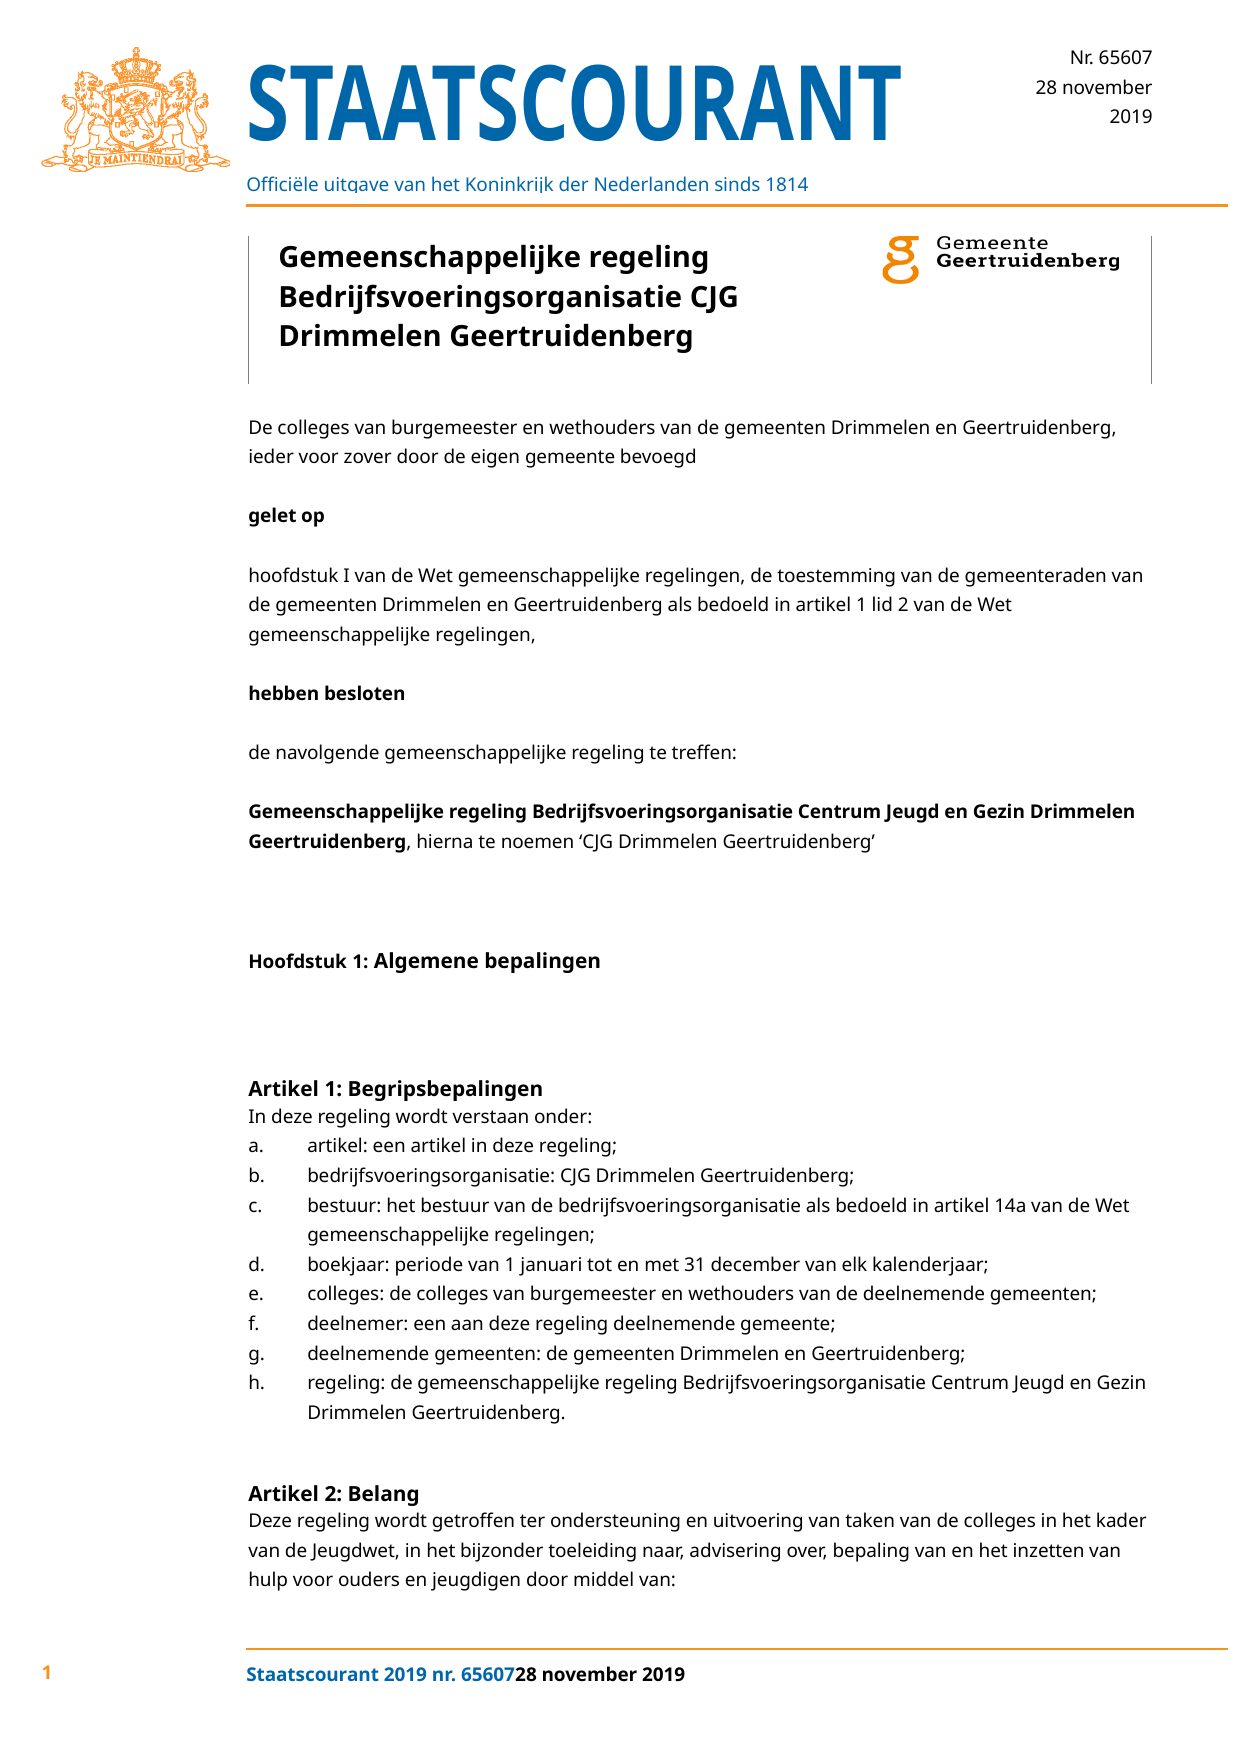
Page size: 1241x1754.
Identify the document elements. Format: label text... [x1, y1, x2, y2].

list bedrijfsvoeringsorganisatie: CJG Drimmelen Geertruidenberg; [248, 1162, 1152, 1188]
text hebben besloten [248, 680, 1152, 706]
table_header [850, 236, 882, 283]
picture [41, 47, 231, 172]
table_header [850, 284, 1151, 384]
text Artikel 1: Begripsbepalingen [248, 1074, 1152, 1103]
text Deze regeling wordt getroffen ter ondersteuning en uitvoering van taken van de colleges in het kader van de Jeugdwet, in het bijzonder toeleiding naar, advisering over, bepaling van en het inzetten van hulp voor ouders en jeugdigen door middel van: [248, 1507, 1152, 1592]
list colleges: de colleges van burgemeester en wethouders van de deelnemende gemeenten; [248, 1281, 1152, 1306]
text Artikel 2: Belang [248, 1479, 1152, 1507]
list deelnemer: een aan deze regeling deelnemende gemeente; [248, 1310, 1152, 1336]
table_header [1119, 236, 1151, 283]
list deelnemende gemeenten: de gemeenten Drimmelen en Geertruidenberg; [248, 1340, 1152, 1365]
list bestuur: het bestuur van de bedrijfsvoeringsorganisatie als bedoeld in artikel 14a van de Wet gemeenschappelijke regelingen; [248, 1192, 1152, 1247]
text Hoofdstuk 1: Algemene bepalingen [248, 946, 1152, 975]
table_header Gemeenschappelijke regeling Bedrijfsvoeringsorganisatie CJG Drimmelen Geertruidenberg [249, 236, 850, 384]
picture [882, 236, 1119, 284]
text Gemeenschappelijke regeling Bedrijfsvoeringsorganisatie Centrum Jeugd en Gezin Drimmelen Geertruidenberg, hierna te noemen ‘CJG Drimmelen Geertruidenberg’ [248, 798, 1152, 854]
text De colleges van burgemeester en wethouders van de gemeenten Drimmelen en Geertruidenberg, ieder voor zover door de eigen gemeente bevoegd [248, 414, 1152, 469]
list boekjaar: periode van 1 januari tot en met 31 december van elk kalenderjaar; [248, 1251, 1152, 1277]
text hoofdstuk I van de Wet gemeenschappelijke regelingen, de toestemming van de gemeenteraden van de gemeenten Drimmelen en Geertruidenberg als bedoeld in artikel 1 lid 2 van de Wet gemeenschappelijke regelingen, [248, 562, 1152, 647]
list artikel: een artikel in deze regeling; [248, 1133, 1152, 1158]
text de navolgende gemeenschappelijke regeling te treffen: [248, 739, 1152, 765]
text gelet op [248, 503, 1152, 528]
list regeling: de gemeenschappelijke regeling Bedrijfsvoeringsorganisatie Centrum Jeugd en Gezin Drimmelen Geertruidenberg. [248, 1369, 1152, 1424]
text In deze regeling wordt verstaan onder: [248, 1103, 1152, 1129]
